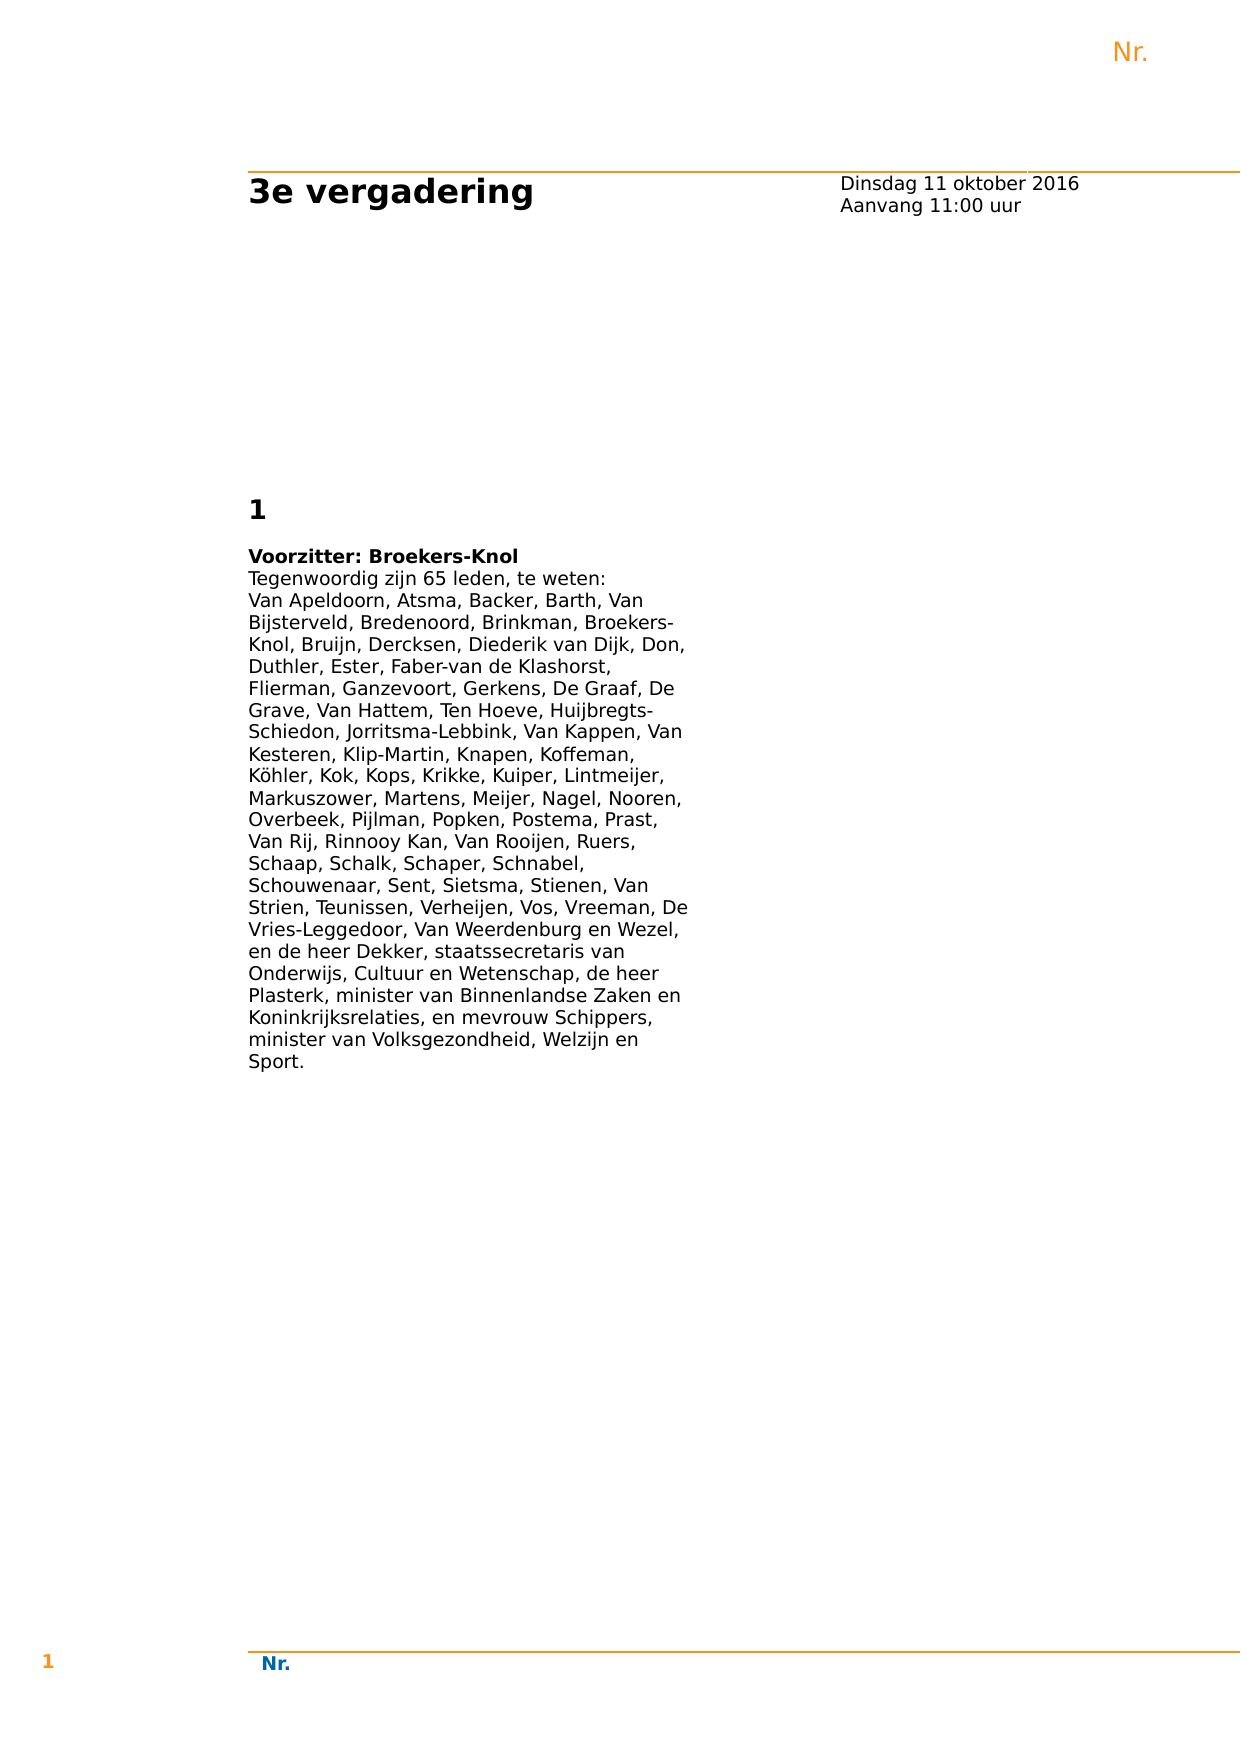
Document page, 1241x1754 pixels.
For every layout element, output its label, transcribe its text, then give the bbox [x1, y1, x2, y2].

text Voorzitter: Broekers-Knol [248, 546, 691, 568]
text Tegenwoordig zijn 65 leden, te weten: [248, 568, 691, 589]
text en de heer Dekker, staatssecretaris van Onderwijs, Cultuur en Wetenschap, de heer Plasterk, minister van Binnenlandse Zaken en Koninkrijksrelaties, en mevrouw Schippers, minister van Volksgezondheid, Welzijn en Sport. [248, 941, 691, 1073]
title 1 [248, 494, 691, 526]
table_header Dinsdag 11 oktober 2016 [840, 173, 1163, 195]
text Van Apeldoorn, Atsma, Backer, Barth, Van Bijsterveld, Bredenoord, Brinkman, Broekers-Knol, Bruijn, Dercksen, Diederik van Dijk, Don, Duthler, Ester, Faber-van de Klashorst, Flierman, Ganzevoort, Gerkens, De Graaf, De Grave, Van Hattem, Ten Hoeve, Huijbregts-Schiedon, Jorritsma-Lebbink, Van Kappen, Van Kesteren, Klip-Martin, Knapen, Koffeman, Köhler, Kok, Kops, Krikke, Kuiper, Lintmeijer, Markuszower, Martens, Meijer, Nagel, Nooren, Overbeek, Pijlman, Popken, Postema, Prast, Van Rij, Rinnooy Kan, Van Rooijen, Ruers, Schaap, Schalk, Schaper, Schnabel, Schouwenaar, Sent, Sietsma, Stienen, Van Strien, Teunissen, Verheijen, Vos, Vreeman, De Vries-Leggedoor, Van Weerdenburg en Wezel, [248, 589, 691, 941]
table_header 3e vergadering [248, 173, 840, 217]
table_cell Aanvang 11:00 uur [840, 195, 1163, 217]
